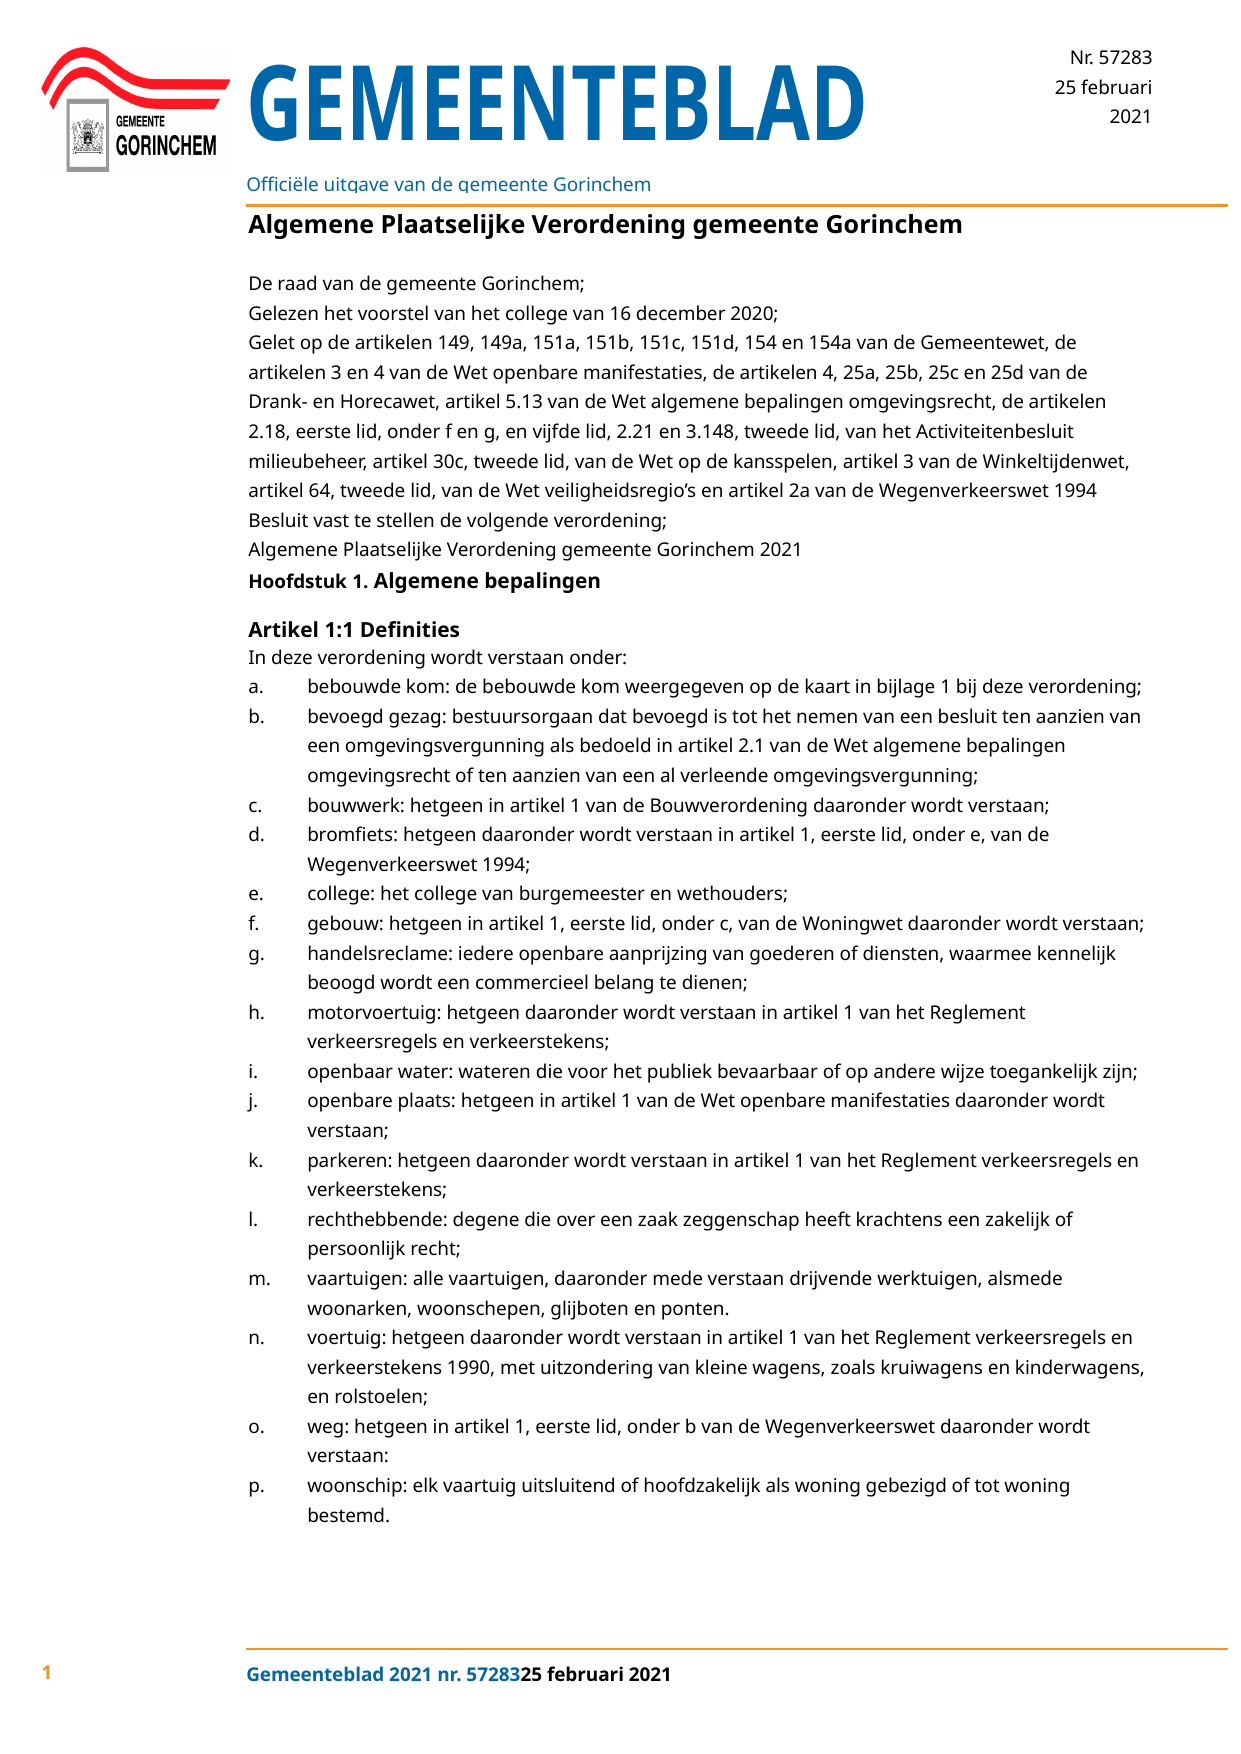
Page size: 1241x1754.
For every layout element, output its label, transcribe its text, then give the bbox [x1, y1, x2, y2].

list weg: hetgeen in artikel 1, eerste lid, onder b van de Wegenverkeerswet daaronder wordt verstaan: [248, 1413, 1152, 1468]
text In deze verordening wordt verstaan onder: [248, 644, 1152, 669]
list woonschip: elk vaartuig uitsluitend of hoofdzakelijk als woning gebezigd of tot woning bestemd. [248, 1472, 1152, 1527]
list gebouw: hetgeen in artikel 1, eerste lid, onder c, van de Woningwet daaronder wordt verstaan; [248, 910, 1152, 936]
list bouwwerk: hetgeen in artikel 1 van de Bouwverordening daaronder wordt verstaan; [248, 792, 1152, 817]
list vaartuigen: alle vaartuigen, daaronder mede verstaan drijvende werktuigen, alsmede woonarken, woonschepen, glijboten en ponten. [248, 1265, 1152, 1320]
text Gelet op de artikelen 149, 149a, 151a, 151b, 151c, 151d, 154 en 154a van de Gemeentewet, de artikelen 3 en 4 van de Wet openbare manifestaties, de artikelen 4, 25a, 25b, 25c en 25d van de Drank- en Horecawet, artikel 5.13 van de Wet algemene bepalingen omgevingsrecht, de artikelen 2.18, eerste lid, onder f en g, en vijfde lid, 2.21 en 3.148, tweede lid, van het Activiteitenbesluit milieubeheer, artikel 30c, tweede lid, van de Wet op de kansspelen, artikel 3 van de Winkeltijdenwet, artikel 64, tweede lid, van de Wet veiligheidsregio’s en artikel 2a van de Wegenverkeerswet 1994 [248, 329, 1152, 503]
text Hoofdstuk 1. Algemene bepalingen [248, 566, 1152, 594]
text De raad van de gemeente Gorinchem; [248, 270, 1152, 296]
text Gelezen het voorstel van het college van 16 december 2020; [248, 300, 1152, 326]
list parkeren: hetgeen daaronder wordt verstaan in artikel 1 van het Reglement verkeersregels en verkeerstekens; [248, 1147, 1152, 1202]
list rechthebbende: degene die over een zaak zeggenschap heeft krachtens een zakelijk of persoonlijk recht; [248, 1206, 1152, 1261]
text Algemene Plaatselijke Verordening gemeente Gorinchem [248, 207, 1152, 241]
list handelsreclame: iedere openbare aanprijzing van goederen of diensten, waarmee kennelijk beoogd wordt een commercieel belang te dienen; [248, 940, 1152, 995]
text Algemene Plaatselijke Verordening gemeente Gorinchem 2021 [248, 537, 1152, 562]
text Besluit vast te stellen de volgende verordening; [248, 507, 1152, 533]
picture [41, 47, 231, 172]
list bebouwde kom: de bebouwde kom weergegeven op de kaart in bijlage 1 bij deze verordening; [248, 673, 1152, 699]
list voertuig: hetgeen daaronder wordt verstaan in artikel 1 van het Reglement verkeersregels en verkeerstekens 1990, met uitzondering van kleine wagens, zoals kruiwagens en kinderwagens, en rolstoelen; [248, 1324, 1152, 1409]
list motorvoertuig: hetgeen daaronder wordt verstaan in artikel 1 van het Reglement verkeersregels en verkeerstekens; [248, 999, 1152, 1054]
list openbaar water: wateren die voor het publiek bevaarbaar of op andere wijze toegankelijk zijn; [248, 1058, 1152, 1084]
list openbare plaats: hetgeen in artikel 1 van de Wet openbare manifestaties daaronder wordt verstaan; [248, 1088, 1152, 1143]
list college: het college van burgemeester en wethouders; [248, 881, 1152, 906]
text Artikel 1:1 Definities [248, 615, 1152, 644]
list bevoegd gezag: bestuursorgaan dat bevoegd is tot het nemen van een besluit ten aanzien van een omgevingsvergunning als bedoeld in artikel 2.1 van de Wet algemene bepalingen omgevingsrecht of ten aanzien van een al verleende omgevingsvergunning; [248, 703, 1152, 788]
list bromfiets: hetgeen daaronder wordt verstaan in artikel 1, eerste lid, onder e, van de Wegenverkeerswet 1994; [248, 821, 1152, 877]
